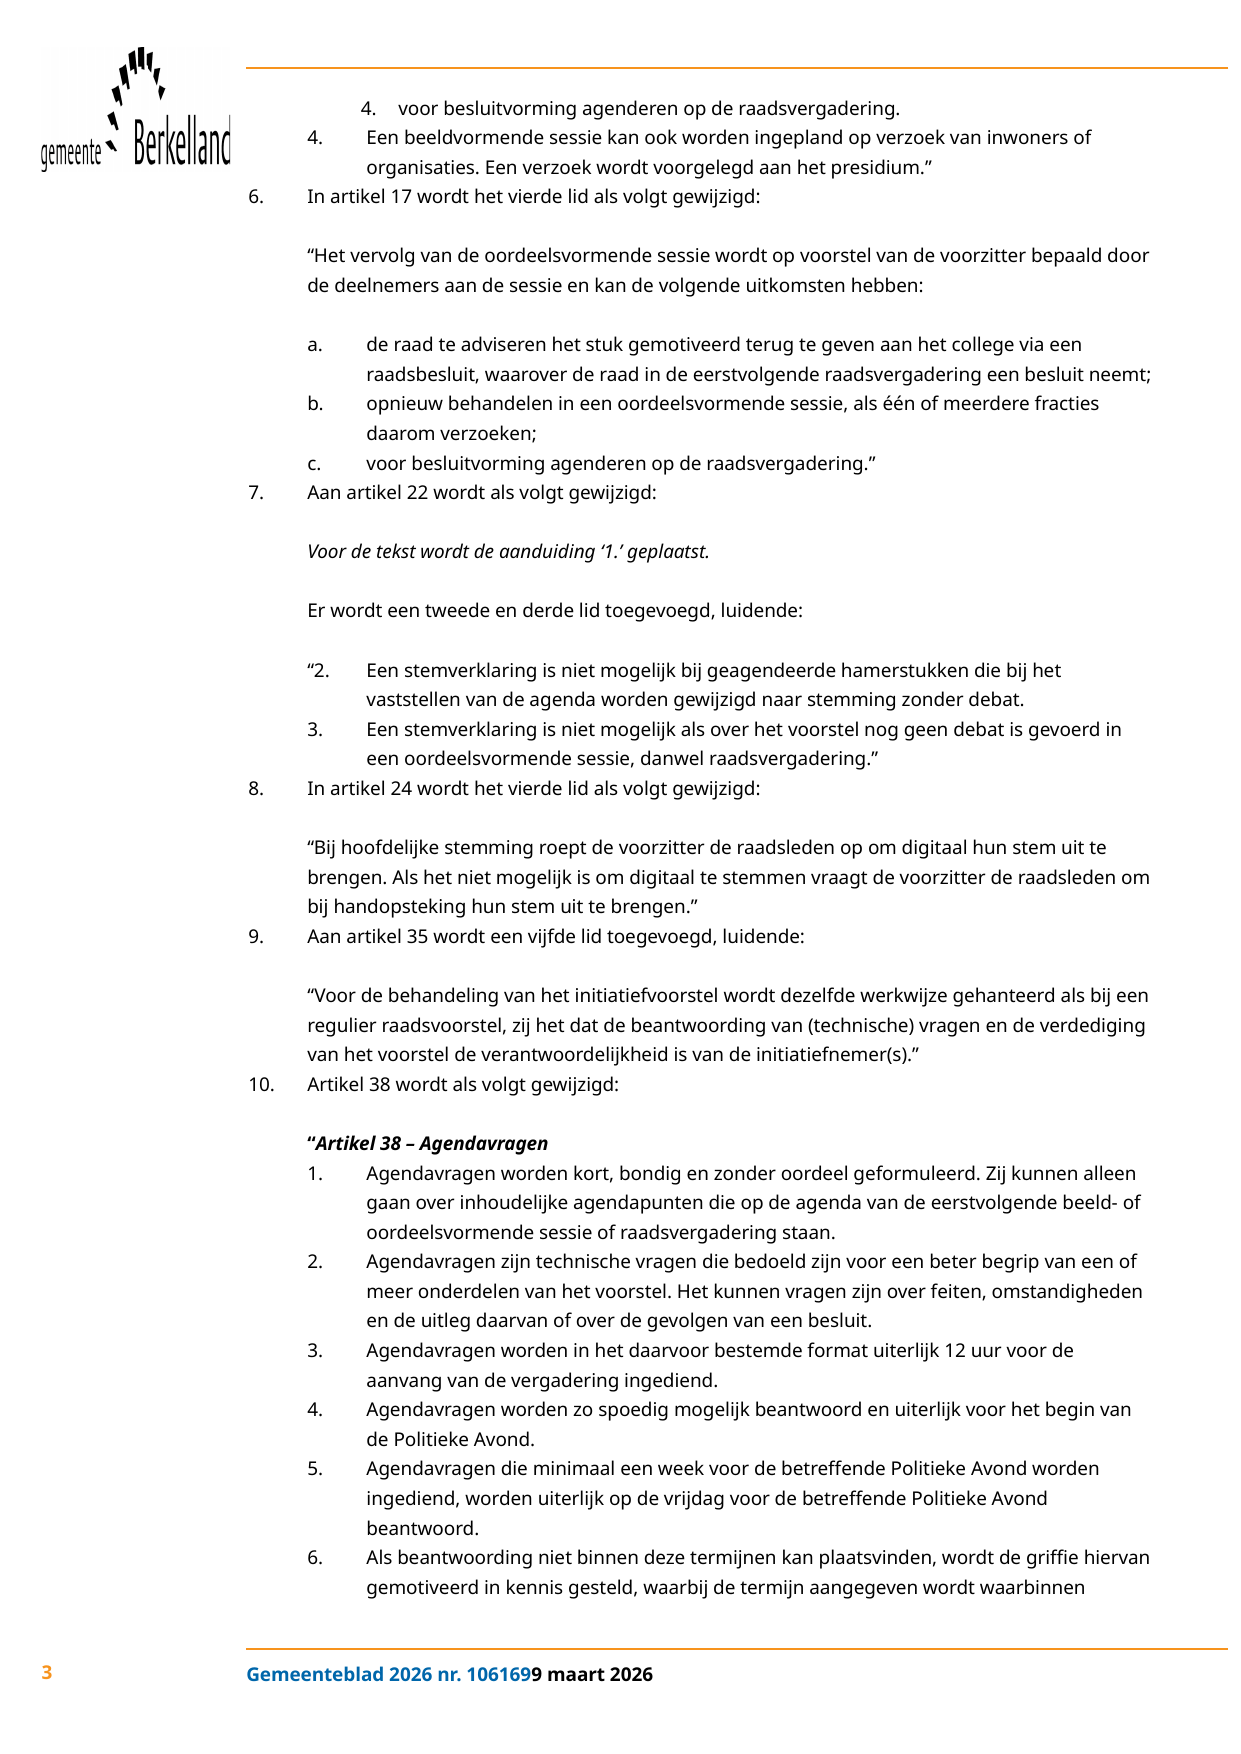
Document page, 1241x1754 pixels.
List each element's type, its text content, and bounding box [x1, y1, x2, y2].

list Agendavragen worden in het daarvoor bestemde format uiterlijk 12 uur voor de aanvang van de vergadering ingediend. [307, 1337, 1152, 1393]
list “Bij hoofdelijke stemming roept de voorzitter de raadsleden op om digitaal hun stem uit te brengen. Als het niet mogelijk is om digitaal te stemmen vraagt de voorzitter de raadsleden om bij handopsteking hun stem uit te brengen.” [248, 834, 1152, 919]
list Aan artikel 35 wordt een vijfde lid toegevoegd, luidende: [248, 923, 1152, 949]
list Agendavragen zijn technische vragen die bedoeld zijn voor een beter begrip van een of meer onderdelen van het voorstel. Het kunnen vragen zijn over feiten, omstandigheden en de uitleg daarvan of over de gevolgen van een besluit. [307, 1248, 1152, 1333]
list voor besluitvorming agenderen op de raadsvergadering. [361, 95, 1152, 121]
list Er wordt een tweede en derde lid toegevoegd, luidende: [248, 598, 1152, 623]
list Aan artikel 22 wordt als volgt gewijzigd: [248, 479, 1152, 505]
picture [41, 47, 231, 172]
list Agendavragen worden zo spoedig mogelijk beantwoord en uiterlijk voor het begin van de Politieke Avond. [307, 1396, 1152, 1452]
list Een stemverklaring is niet mogelijk bij geagendeerde hamerstukken die bij het vaststellen van de agenda worden gewijzigd naar stemming zonder debat. [307, 657, 1152, 712]
list Een beeldvormende sessie kan ook worden ingepland op verzoek van inwoners of organisaties. Een verzoek wordt voorgelegd aan het presidium.” [307, 124, 1152, 180]
list “Het vervolg van de oordeelsvormende sessie wordt op voorstel van de voorzitter bepaald door de deelnemers aan de sessie en kan de volgende uitkomsten hebben: [248, 243, 1152, 298]
list de raad te adviseren het stuk gemotiveerd terug te geven aan het college via een raadsbesluit, waarover de raad in de eerstvolgende raadsvergadering een besluit neemt; [307, 331, 1152, 387]
list Agendavragen worden kort, bondig en zonder oordeel geformuleerd. Zij kunnen alleen gaan over inhoudelijke agendapunten die op de agenda van de eerstvolgende beeld- of oordeelsvormende sessie of raadsvergadering staan. [307, 1160, 1152, 1245]
list opnieuw behandelen in een oordeelsvormende sessie, als één of meerdere fracties daarom verzoeken; [307, 391, 1152, 446]
list In artikel 17 wordt het vierde lid als volgt gewijzigd: [248, 183, 1152, 209]
list Als beantwoording niet binnen deze termijnen kan plaatsvinden, wordt de griffie hiervan gemotiveerd in kennis gesteld, waarbij de termijn aangegeven wordt waarbinnen [307, 1544, 1152, 1600]
list “Artikel 38 – Agendavragen [248, 1130, 1152, 1156]
list voor besluitvorming agenderen op de raadsvergadering.” [307, 450, 1152, 476]
list Voor de tekst wordt de aanduiding ‘1.’ geplaatst. [248, 538, 1152, 564]
list Een stemverklaring is niet mogelijk als over het voorstel nog geen debat is gevoerd in een oordeelsvormende sessie, danwel raadsvergadering.” [307, 716, 1152, 771]
list Agendavragen die minimaal een week voor de betreffende Politieke Avond worden ingediend, worden uiterlijk op de vrijdag voor de betreffende Politieke Avond beantwoord. [307, 1456, 1152, 1541]
list “Voor de behandeling van het initiatiefvoorstel wordt dezelfde werkwijze gehanteerd als bij een regulier raadsvoorstel, zij het dat de beantwoording van (technische) vragen en de verdediging van het voorstel de verantwoordelijkheid is van de initiatiefnemer(s).” [248, 982, 1152, 1067]
list Artikel 38 wordt als volgt gewijzigd: [248, 1071, 1152, 1097]
list In artikel 24 wordt het vierde lid als volgt gewijzigd: [248, 775, 1152, 801]
